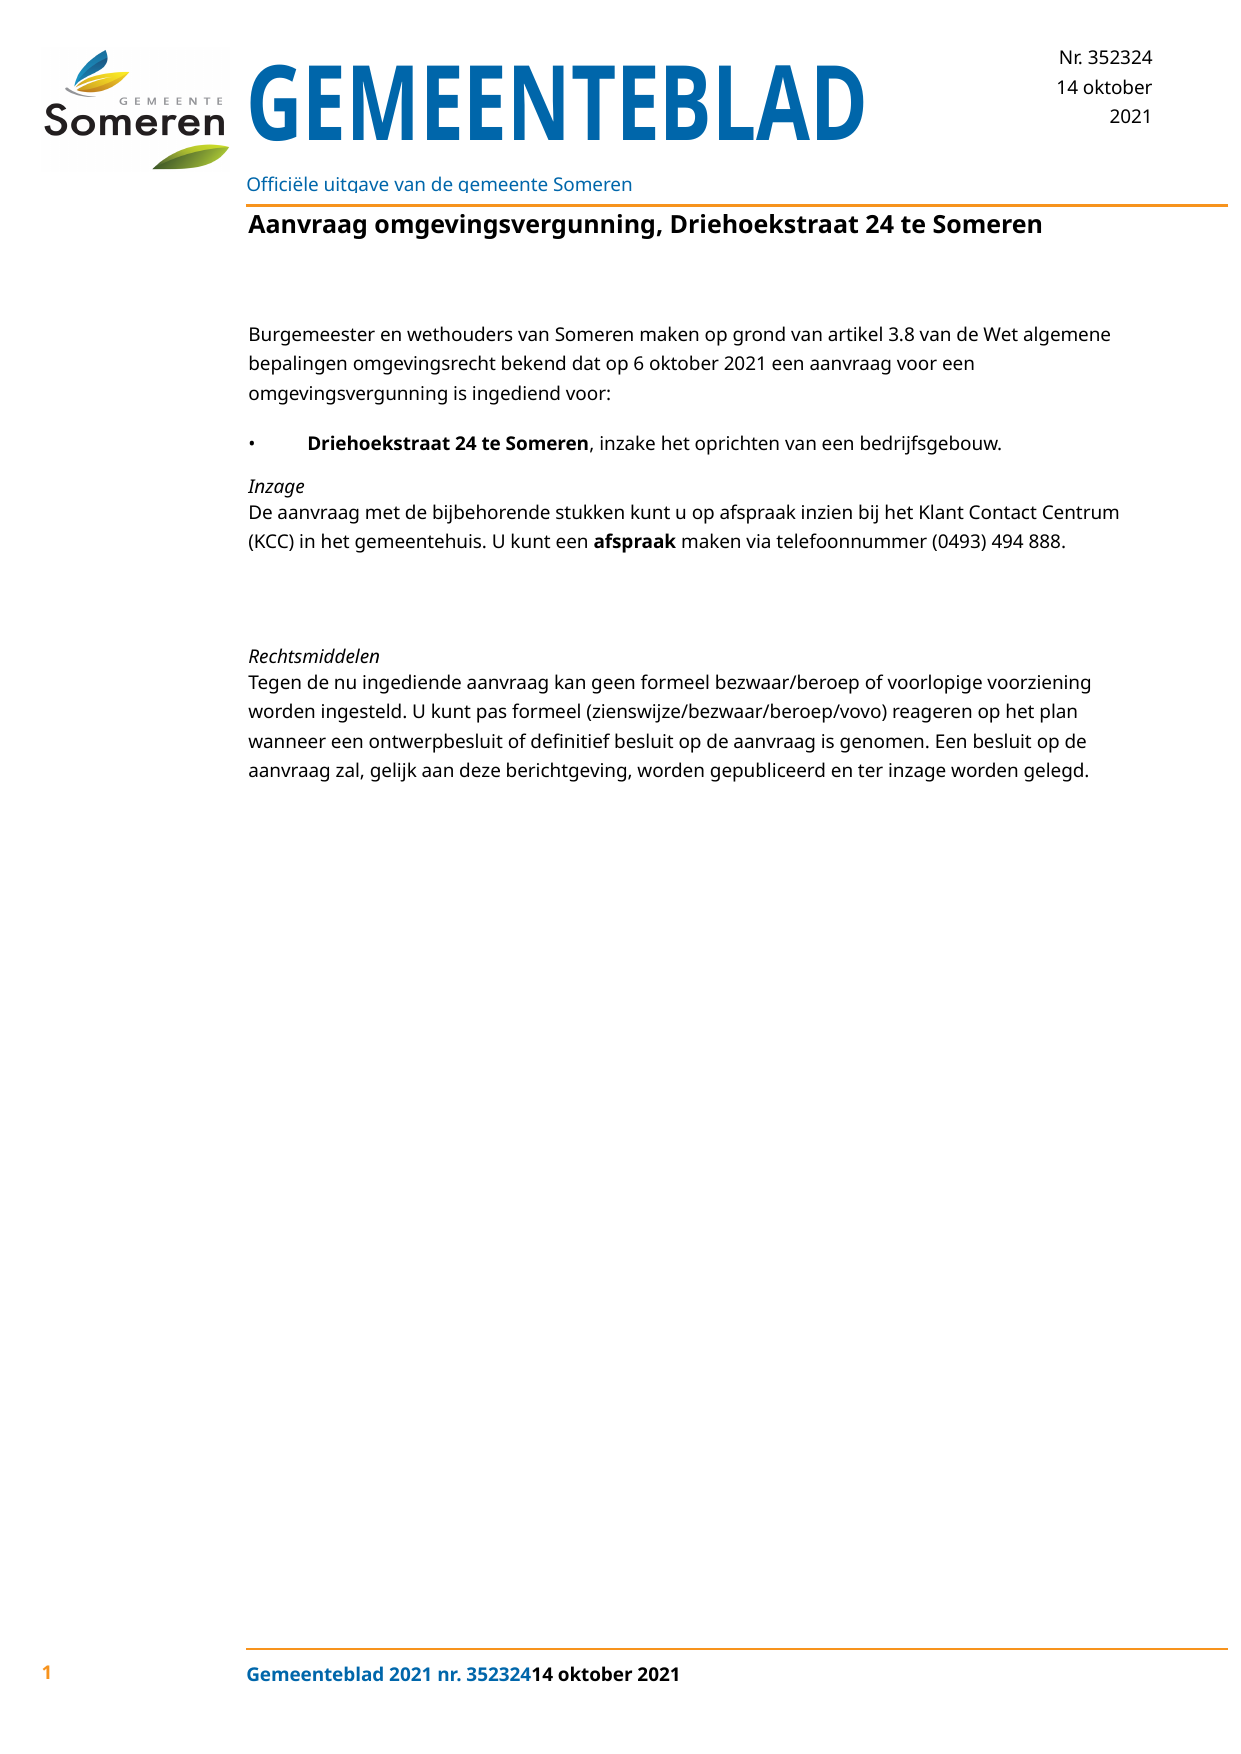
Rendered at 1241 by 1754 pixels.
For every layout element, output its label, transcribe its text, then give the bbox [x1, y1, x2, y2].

text Burgemeester en wethouders van Someren maken op grond van artikel 3.8 van de Wet algemene bepalingen omgevingsrecht bekend dat op 6 oktober 2021 een aanvraag voor een omgevingsvergunning is ingediend voor: [248, 321, 1152, 406]
picture [41, 47, 231, 172]
text Inzage [248, 473, 1152, 499]
text Tegen de nu ingediende aanvraag kan geen formeel bezwaar/beroep of voorlopige voorziening worden ingesteld. U kunt pas formeel (zienswijze/bezwaar/beroep/vovo) reageren op het plan wanneer een ontwerpbesluit of definitief besluit op de aanvraag is genomen. Een besluit op de aanvraag zal, gelijk aan deze berichtgeving, worden gepubliceerd en ter inzage worden gelegd. [248, 669, 1152, 783]
text De aanvraag met de bijbehorende stukken kunt u op afspraak inzien bij het Klant Contact Centrum (KCC) in het gemeentehuis. U kunt een afspraak maken via telefoonnummer (0493) 494 888. [248, 499, 1152, 554]
text Rechtsmiddelen [248, 643, 1152, 669]
list Driehoekstraat 24 te Someren, inzake het oprichten van een bedrijfsgebouw. [248, 430, 1152, 456]
text Aanvraag omgevingsvergunning, Driehoekstraat 24 te Someren [248, 207, 1152, 241]
